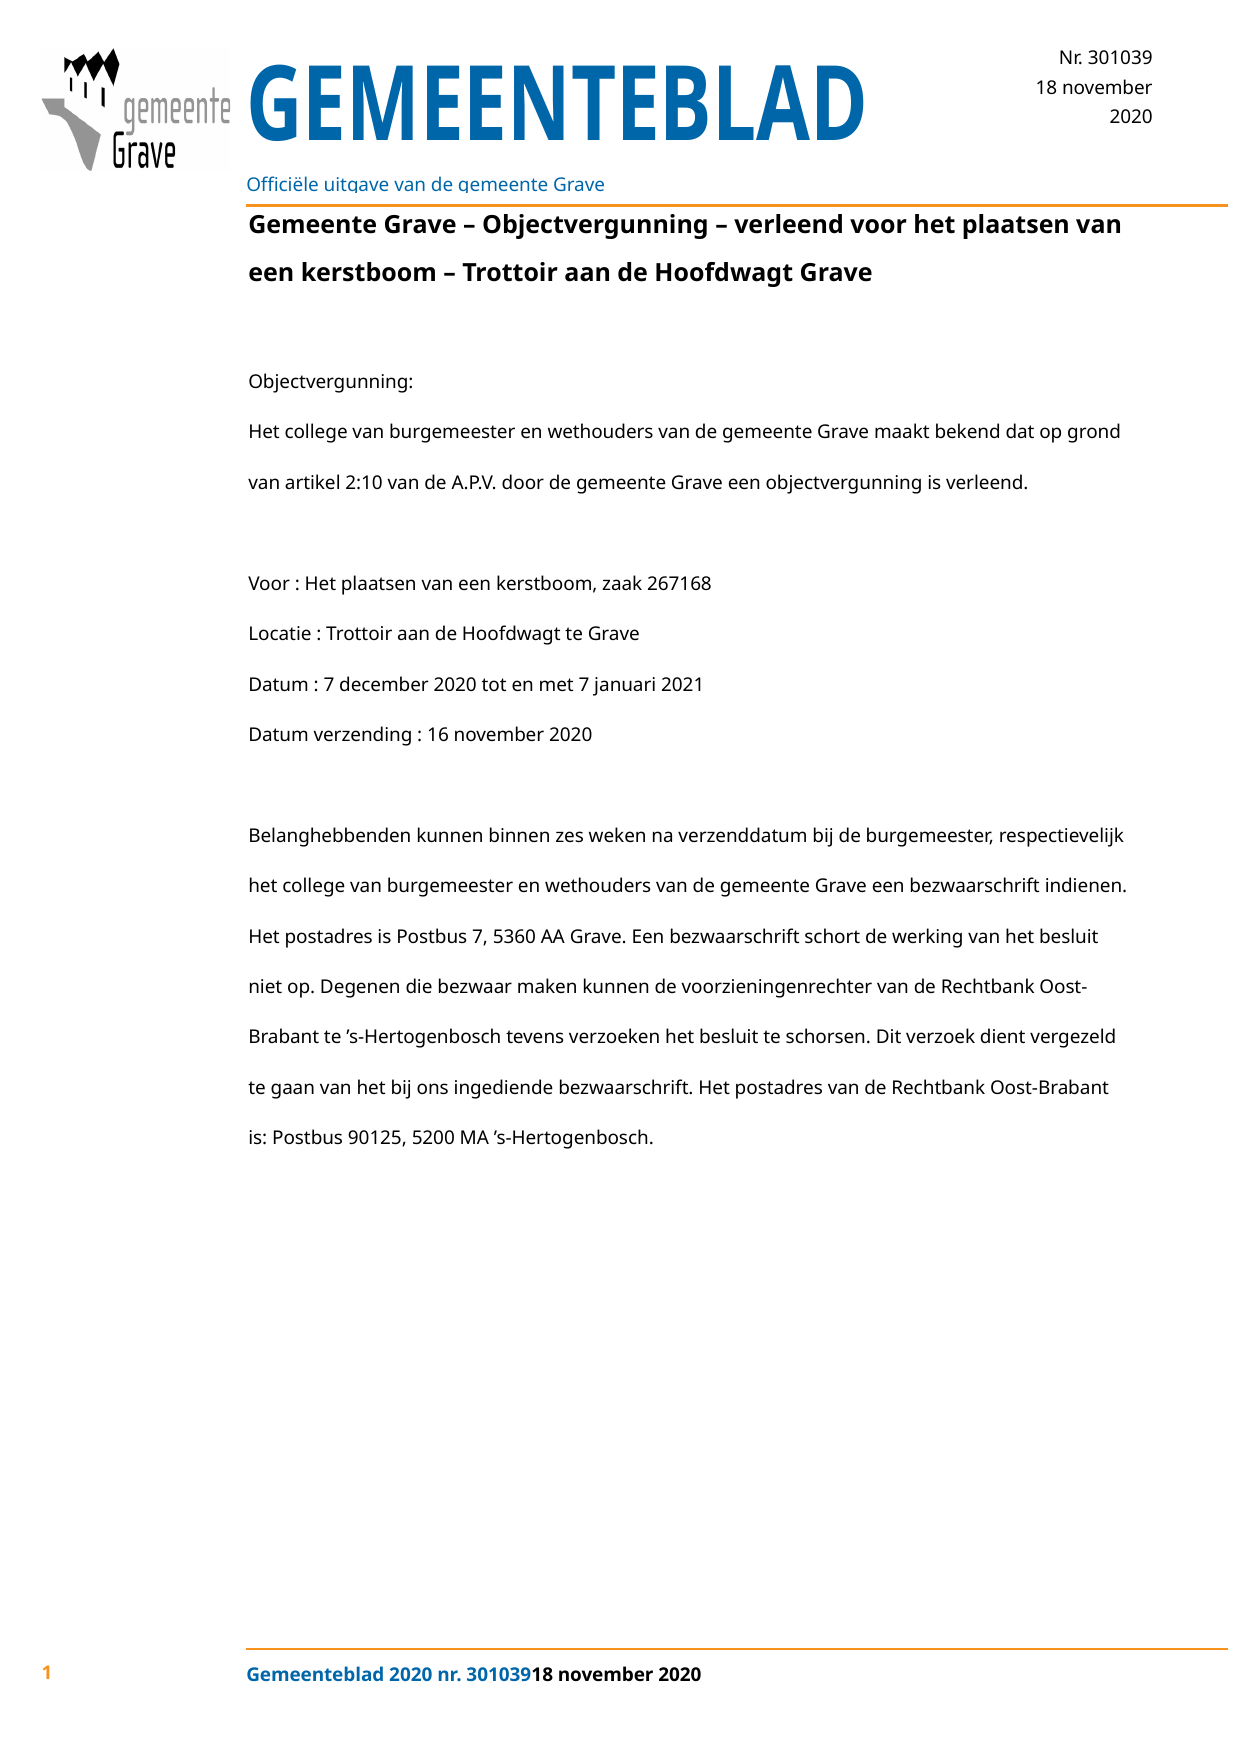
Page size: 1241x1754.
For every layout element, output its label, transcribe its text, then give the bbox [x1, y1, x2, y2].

text Datum : 7 december 2020 tot en met 7 januari 2021 [248, 671, 1152, 697]
text het college van burgemeester en wethouders van de gemeente Grave een bezwaarschrift indienen. [248, 872, 1152, 898]
text Gemeente Grave – Objectvergunning – verleend voor het plaatsen van een kerstboom – Trottoir aan de Hoofdwagt Grave [248, 207, 1152, 288]
text niet op. Degenen die bezwaar maken kunnen de voorzieningenrechter van de Rechtbank Oost- [248, 973, 1152, 999]
text Datum verzending : 16 november 2020 [248, 721, 1152, 747]
text Brabant te ’s-Hertogenbosch tevens verzoeken het besluit te schorsen. Dit verzoek dient vergezeld [248, 1024, 1152, 1049]
text Objectvergunning: [248, 368, 1152, 394]
text Het postadres is Postbus 7, 5360 AA Grave. Een bezwaarschrift schort de werking van het besluit [248, 923, 1152, 949]
text Belanghebbenden kunnen binnen zes weken na verzenddatum bij de burgemeester, respectievelijk [248, 822, 1152, 848]
text is: Postbus 90125, 5200 MA ’s-Hertogenbosch. [248, 1124, 1152, 1150]
text Locatie : Trottoir aan de Hoofdwagt te Grave [248, 620, 1152, 646]
text Voor : Het plaatsen van een kerstboom, zaak 267168 [248, 570, 1152, 596]
text van artikel 2:10 van de A.P.V. door de gemeente Grave een objectvergunning is verleend. [248, 469, 1152, 495]
text te gaan van het bij ons ingediende bezwaarschrift. Het postadres van de Rechtbank Oost-Brabant [248, 1074, 1152, 1100]
text Het college van burgemeester en wethouders van de gemeente Grave maakt bekend dat op grond [248, 419, 1152, 444]
picture [41, 47, 231, 172]
